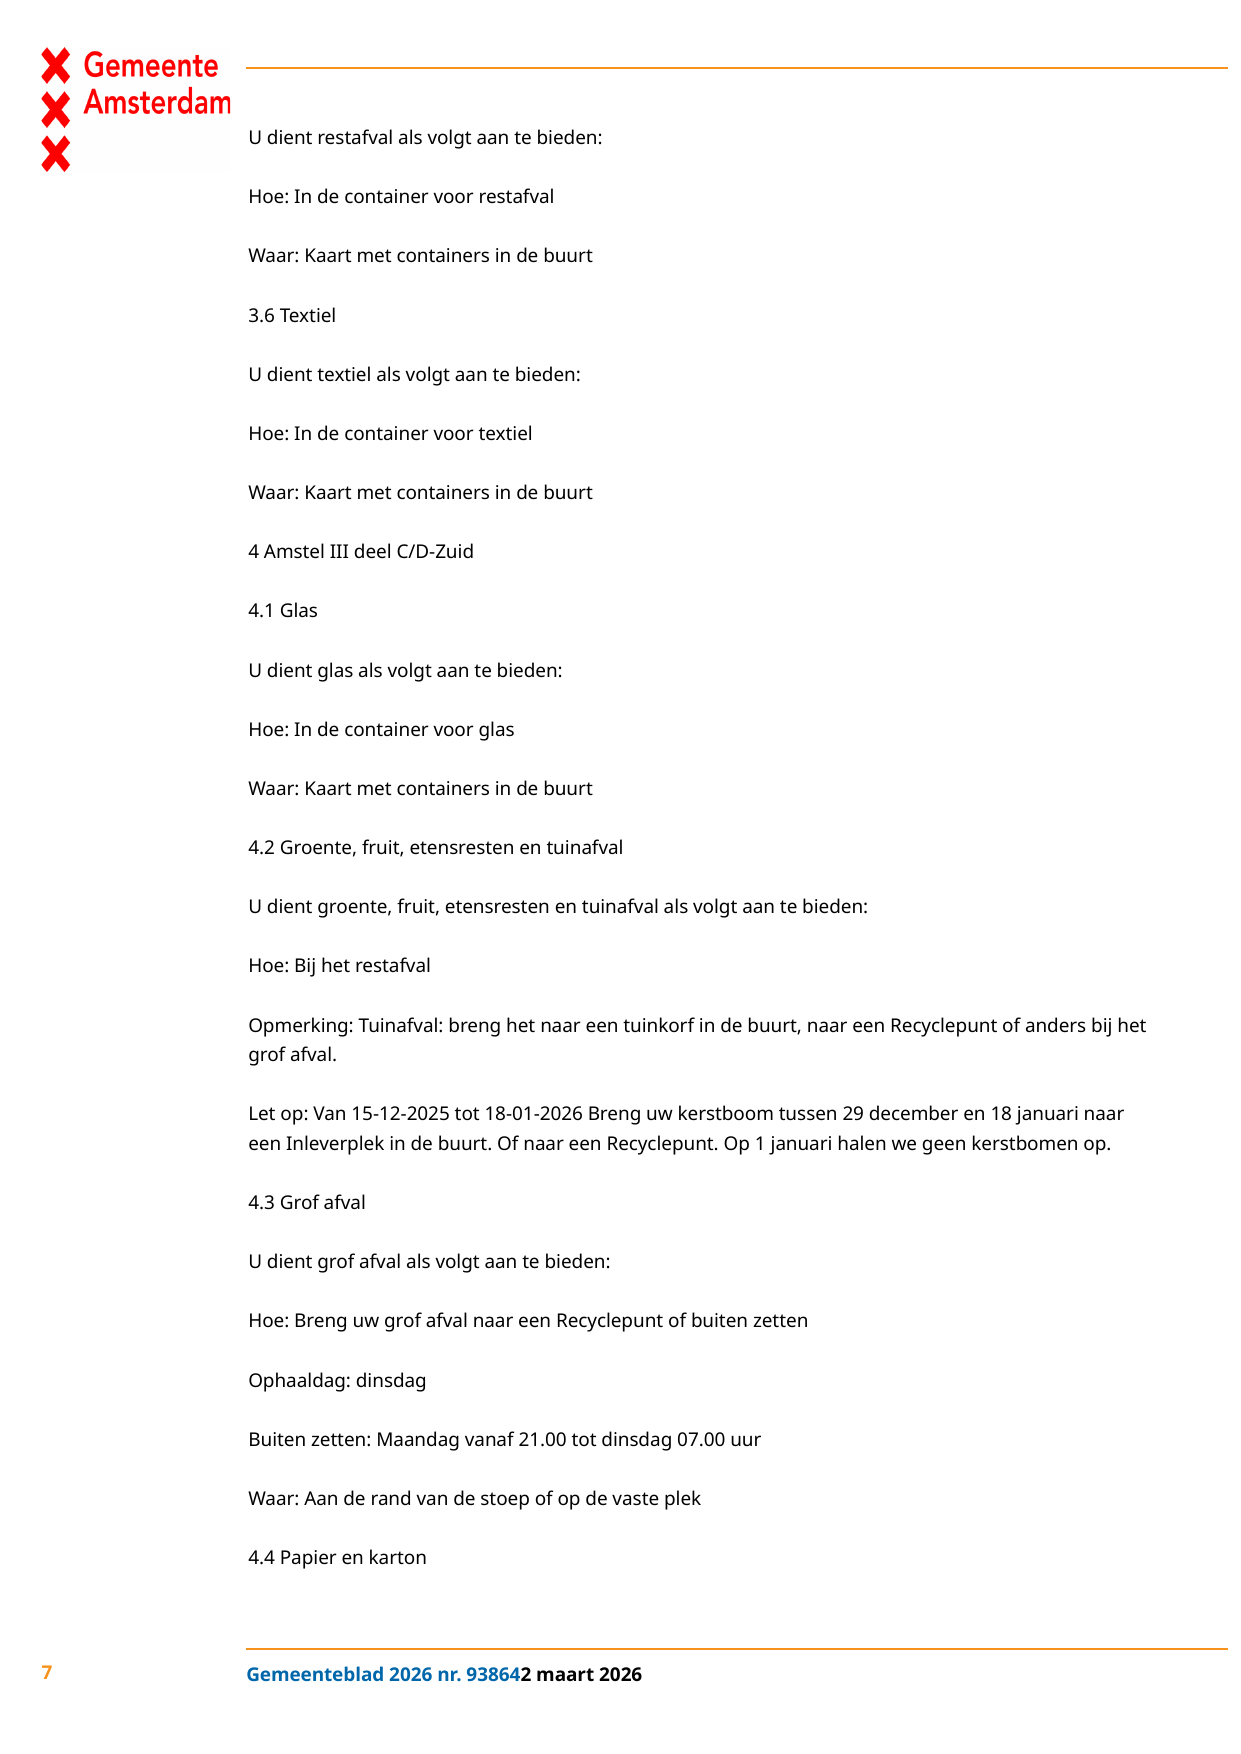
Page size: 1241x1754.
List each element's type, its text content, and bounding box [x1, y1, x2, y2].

text Waar: Kaart met containers in de buurt [248, 775, 1152, 801]
text 4.2 Groente, fruit, etensresten en tuinafval [248, 834, 1152, 860]
text Ophaaldag: dinsdag [248, 1367, 1152, 1393]
text Let op: Van 15-12-2025 tot 18-01-2026 Breng uw kerstboom tussen 29 december en 18 januari naar een Inleverplek in de buurt. Of naar een Recyclepunt. Op 1 januari halen we geen kerstbomen op. [248, 1101, 1152, 1156]
text U dient grof afval als volgt aan te bieden: [248, 1248, 1152, 1274]
text Hoe: In de container voor restafval [248, 183, 1152, 209]
text U dient restafval als volgt aan te bieden: [248, 124, 1152, 150]
text Hoe: In de container voor textiel [248, 420, 1152, 446]
text 4.1 Glas [248, 598, 1152, 623]
picture [41, 47, 231, 172]
text Hoe: Breng uw grof afval naar een Recyclepunt of buiten zetten [248, 1308, 1152, 1333]
text Buiten zetten: Maandag vanaf 21.00 tot dinsdag 07.00 uur [248, 1426, 1152, 1452]
text U dient glas als volgt aan te bieden: [248, 657, 1152, 683]
text 4.4 Papier en karton [248, 1544, 1152, 1570]
text Waar: Kaart met containers in de buurt [248, 479, 1152, 505]
text Waar: Aan de rand van de stoep of op de vaste plek [248, 1485, 1152, 1511]
text U dient groente, fruit, etensresten en tuinafval als volgt aan te bieden: [248, 893, 1152, 919]
text Waar: Kaart met containers in de buurt [248, 243, 1152, 268]
text 4 Amstel III deel C/D-Zuid [248, 538, 1152, 564]
text 3.6 Textiel [248, 302, 1152, 328]
text 4.3 Grof afval [248, 1189, 1152, 1215]
text Hoe: Bij het restafval [248, 953, 1152, 978]
text Hoe: In de container voor glas [248, 716, 1152, 742]
text Opmerking: Tuinafval: breng het naar een tuinkorf in de buurt, naar een Recyclepunt of anders bij het grof afval. [248, 1012, 1152, 1067]
text U dient textiel als volgt aan te bieden: [248, 361, 1152, 387]
